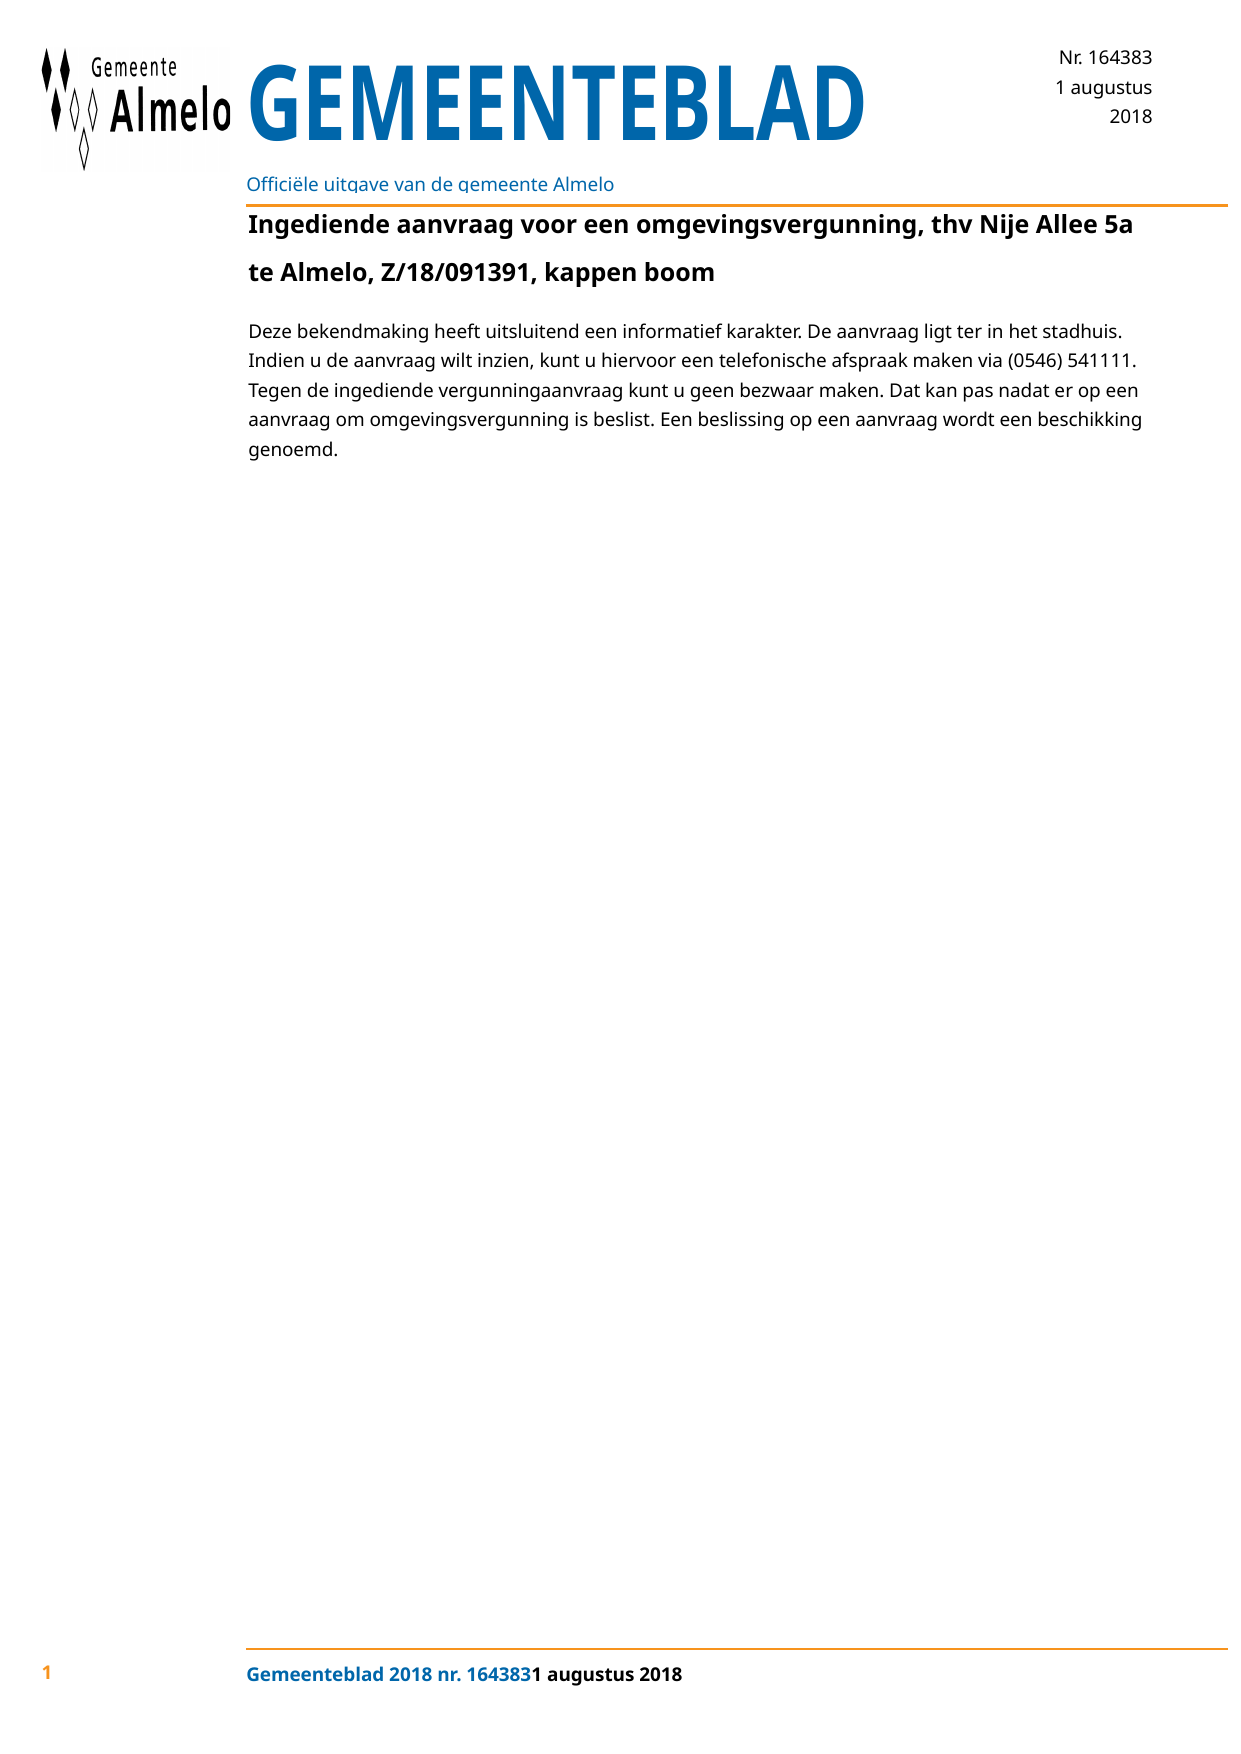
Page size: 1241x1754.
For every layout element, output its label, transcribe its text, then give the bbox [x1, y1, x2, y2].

picture [41, 47, 231, 172]
text Ingediende aanvraag voor een omgevingsvergunning, thv Nije Allee 5a te Almelo, Z/18/091391, kappen boom [248, 207, 1152, 288]
text Deze bekendmaking heeft uitsluitend een informatief karakter. De aanvraag ligt ter in het stadhuis. Indien u de aanvraag wilt inzien, kunt u hiervoor een telefonische afspraak maken via (0546) 541111. Tegen de ingediende vergunningaanvraag kunt u geen bezwaar maken. Dat kan pas nadat er op een aanvraag om omgevingsvergunning is beslist. Een beslissing op een aanvraag wordt een beschikking genoemd. [248, 318, 1152, 462]
